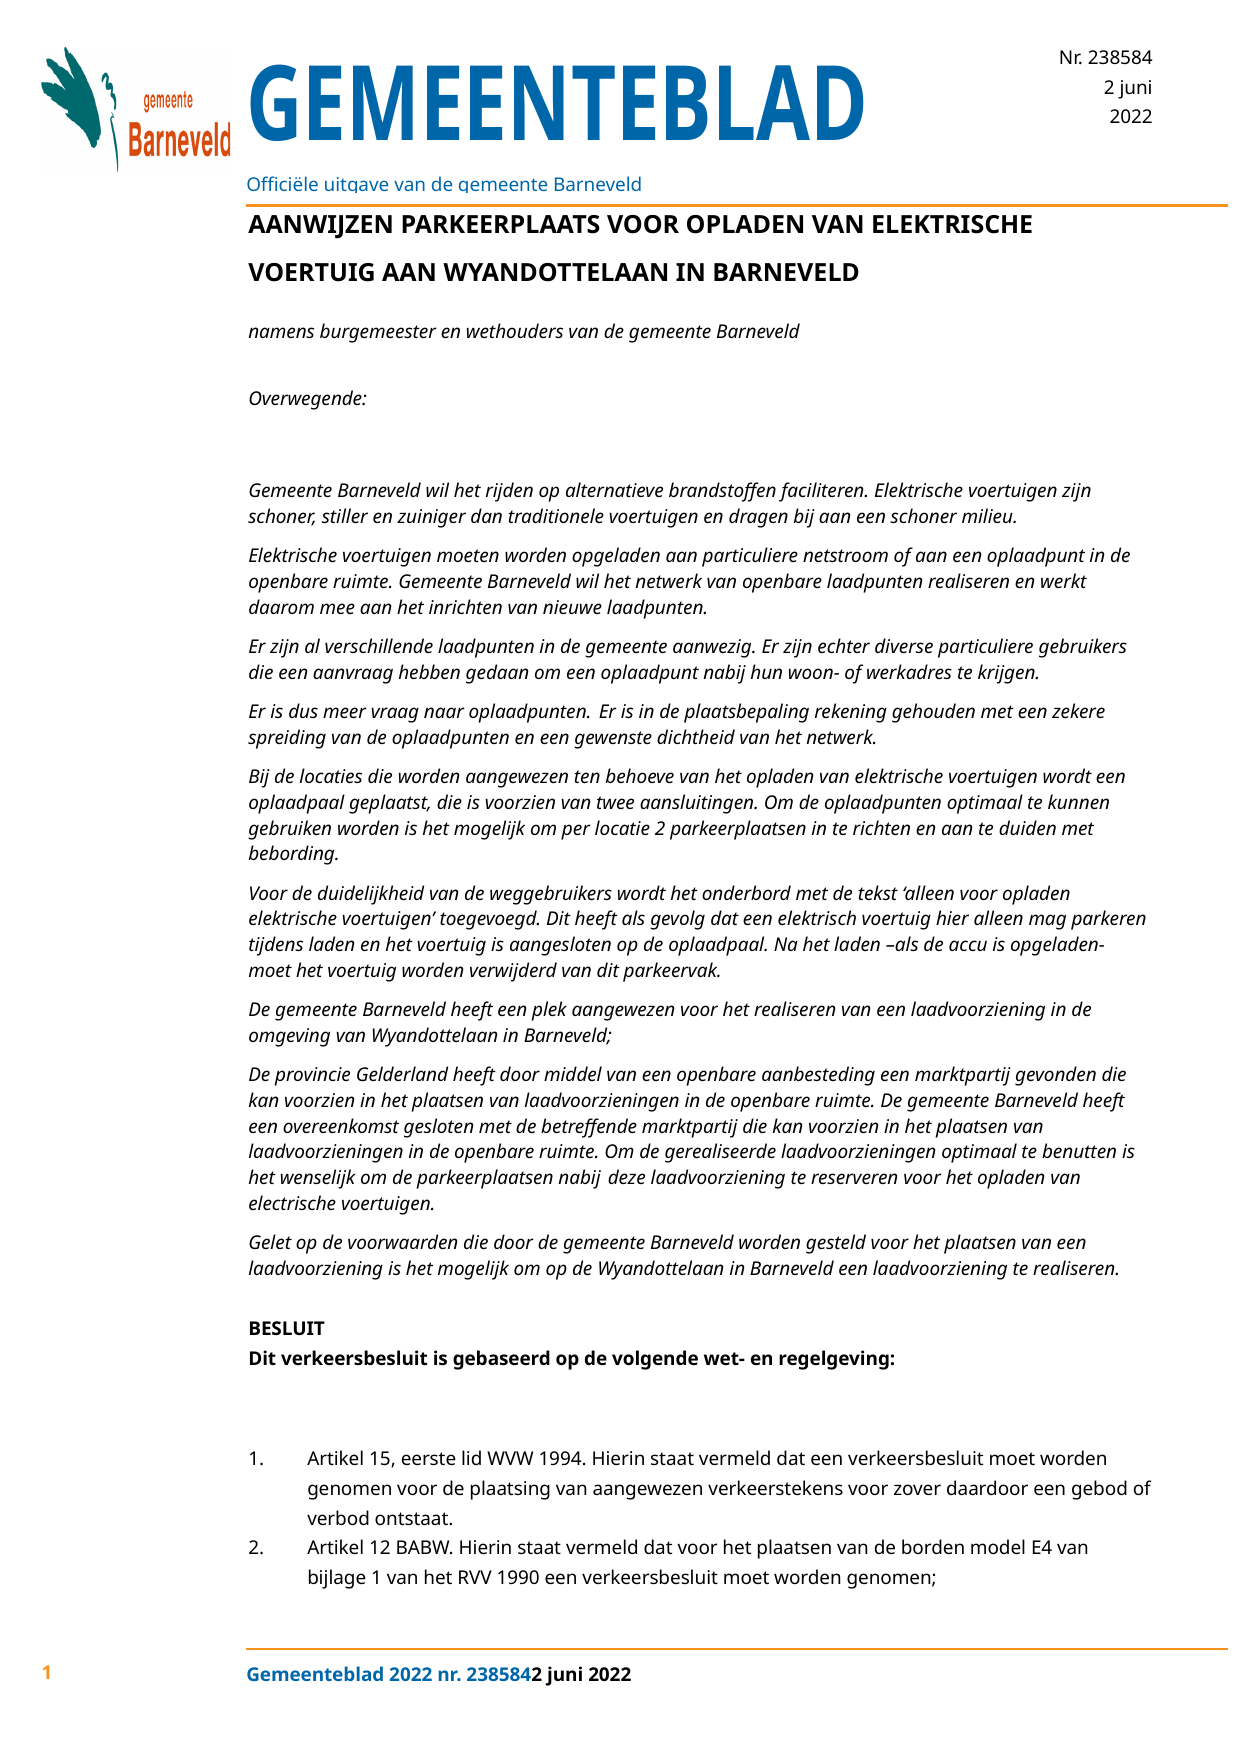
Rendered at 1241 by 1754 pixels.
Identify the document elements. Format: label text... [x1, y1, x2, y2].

text Er zijn al verschillende laadpunten in de gemeente aanwezig. Er zijn echter diverse particuliere gebruikers die een aanvraag hebben gedaan om een oplaadpunt nabij hun woon- of werkadres te krijgen. [248, 633, 1152, 685]
text Gelet op de voorwaarden die door de gemeente Barneveld worden gesteld voor het plaatsen van een laadvoorziening is het mogelijk om op de Wyandottelaan in Barneveld een laadvoorziening te realiseren. [248, 1229, 1152, 1281]
text Dit verkeersbesluit is gebaseerd op de volgende wet- en regelgeving: [248, 1345, 1152, 1370]
text De provincie Gelderland heeft door middel van een openbare aanbesteding een marktpartij gevonden die kan voorzien in het plaatsen van laadvoorzieningen in de openbare ruimte. De gemeente Barneveld heeft een overeenkomst gesloten met de betreffende marktpartij die kan voorzien in het plaatsen van laadvoorzieningen in de openbare ruimte. Om de gerealiseerde laadvoorzieningen optimaal te benutten is het wenselijk om de parkeerplaatsen nabij deze laadvoorziening te reserveren voor het opladen van electrische voertuigen. [248, 1061, 1152, 1216]
text De gemeente Barneveld heeft een plek aangewezen voor het realiseren van een laadvoorziening in de omgeving van Wyandottelaan in Barneveld; [248, 996, 1152, 1048]
text BESLUIT [248, 1315, 1152, 1341]
text Bij de locaties die worden aangewezen ten behoeve van het opladen van elektrische voertuigen wordt een oplaadpaal geplaatst, die is voorzien van twee aansluitingen. Om de oplaadpunten optimaal te kunnen gebruiken worden is het mogelijk om per locatie 2 parkeerplaatsen in te richten en aan te duiden met bebording. [248, 763, 1152, 866]
text Overwegende: [248, 386, 1152, 411]
text Gemeente Barneveld wil het rijden op alternatieve brandstoffen faciliteren. Elektrische voertuigen zijn schoner, stiller en zuiniger dan traditionele voertuigen en dragen bij aan een schoner milieu. [248, 478, 1152, 529]
list Artikel 15, eerste lid WVW 1994. Hierin staat vermeld dat een verkeersbesluit moet worden genomen voor de plaatsing van aangewezen verkeerstekens voor zover daardoor een gebod of verbod ontstaat. [248, 1446, 1152, 1530]
text Voor de duidelijkheid van de weggebruikers wordt het onderbord met de tekst ‘alleen voor opladen elektrische voertuigen’ toegevoegd. Dit heeft als gevolg dat een elektrisch voertuig hier alleen mag parkeren tijdens laden en het voertuig is aangesloten op de oplaadpaal. Na het laden –als de accu is opgeladen- moet het voertuig worden verwijderd van dit parkeervak. [248, 880, 1152, 983]
text Er is dus meer vraag naar oplaadpunten. Er is in de plaatsbepaling rekening gehouden met een zekere spreiding van de oplaadpunten en een gewenste dichtheid van het netwerk. [248, 698, 1152, 750]
text namens burgemeester en wethouders van de gemeente Barneveld [248, 318, 1152, 344]
text Elektrische voertuigen moeten worden opgeladen aan particuliere netstroom of aan een oplaadpunt in de openbare ruimte. Gemeente Barneveld wil het netwerk van openbare laadpunten realiseren en werkt daarom mee aan het inrichten van nieuwe laadpunten. [248, 543, 1152, 620]
picture [41, 47, 231, 172]
text AANWIJZEN PARKEERPLAATS VOOR OPLADEN VAN ELEKTRISCHE VOERTUIG AAN WYANDOTTELAAN IN BARNEVELD [248, 207, 1152, 288]
list Artikel 12 BABW. Hierin staat vermeld dat voor het plaatsen van de borden model E4 van bijlage 1 van het RVV 1990 een verkeersbesluit moet worden genomen; [248, 1534, 1152, 1589]
